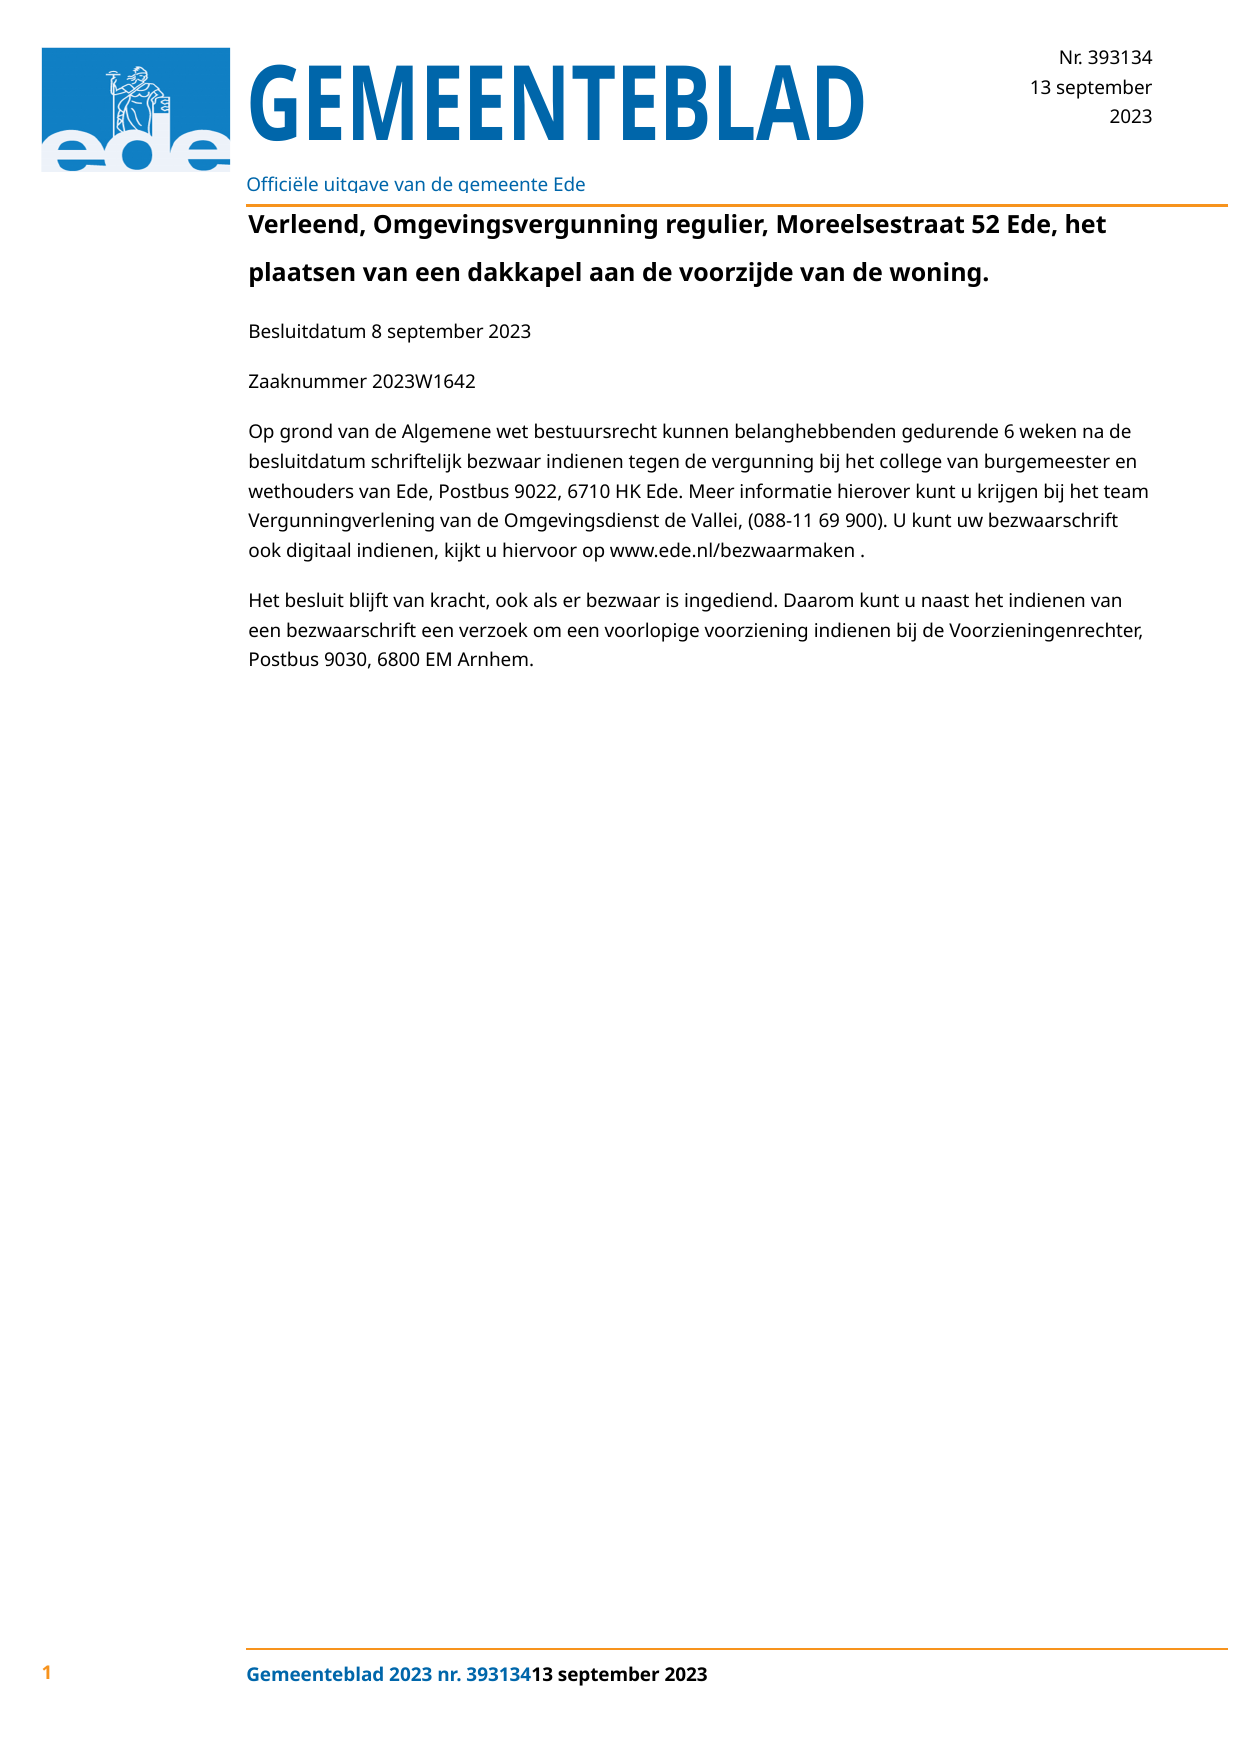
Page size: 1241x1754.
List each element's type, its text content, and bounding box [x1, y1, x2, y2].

picture [41, 47, 231, 172]
text Op grond van de Algemene wet bestuursrecht kunnen belanghebbenden gedurende 6 weken na de besluitdatum schriftelijk bezwaar indienen tegen de vergunning bij het college van burgemeester en wethouders van Ede, Postbus 9022, 6710 HK Ede. Meer informatie hierover kunt u krijgen bij het team Vergunningverlening van de Omgevingsdienst de Vallei, (088-11 69 900). U kunt uw bezwaarschrift ook digitaal indienen, kijkt u hiervoor op www.ede.nl/bezwaarmaken . [248, 419, 1152, 563]
text Zaaknummer 2023W1642 [248, 368, 1152, 394]
text Het besluit blijft van kracht, ook als er bezwaar is ingediend. Daarom kunt u naast het indienen van een bezwaarschrift een verzoek om een voorlopige voorziening indienen bij de Voorzieningenrechter, Postbus 9030, 6800 EM Arnhem. [248, 587, 1152, 672]
text Besluitdatum 8 september 2023 [248, 318, 1152, 344]
text Verleend, Omgevingsvergunning regulier, Moreelsestraat 52 Ede, het plaatsen van een dakkapel aan de voorzijde van de woning. [248, 207, 1152, 288]
